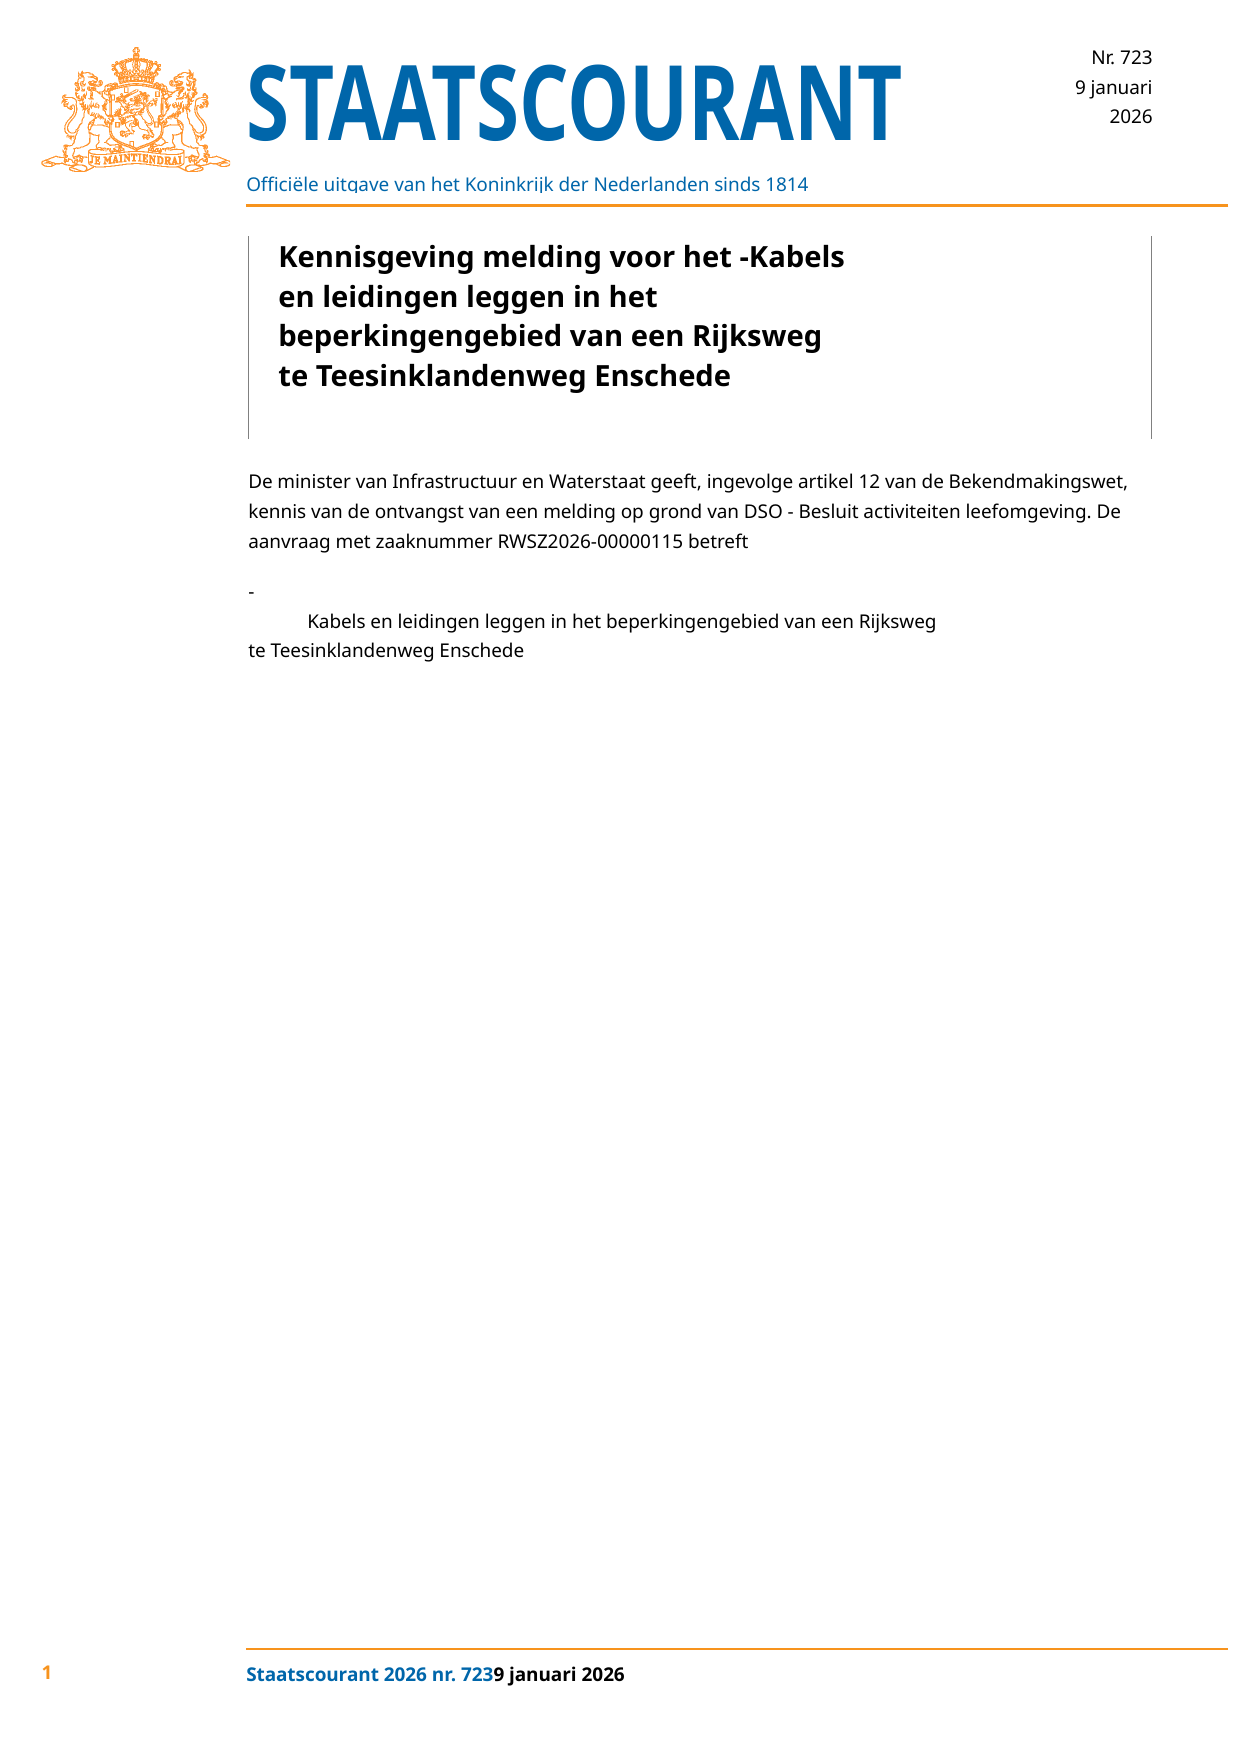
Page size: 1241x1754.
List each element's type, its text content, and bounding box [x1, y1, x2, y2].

picture [41, 47, 231, 172]
picture [912, 236, 1090, 414]
table_header Kennisgeving melding voor het -Kabels en leidingen leggen in het beperkingengebied van een Rijksweg te Teesinklandenweg Enschede [249, 236, 850, 439]
table_header [850, 414, 1151, 439]
list Kabels en leidingen leggen in het beperkingengebied van een Rijksweg [248, 608, 1152, 633]
table_header [850, 236, 912, 413]
table_header [1090, 236, 1151, 413]
text De minister van Infrastructuur en Waterstaat geeft, ingevolge artikel 12 van de Bekendmakingswet, kennis van de ontvangst van een melding op grond van DSO - Besluit activiteiten leefomgeving. De aanvraag met zaaknummer RWSZ2026-00000115 betreft [248, 469, 1152, 553]
text te Teesinklandenweg Enschede [248, 637, 1152, 663]
